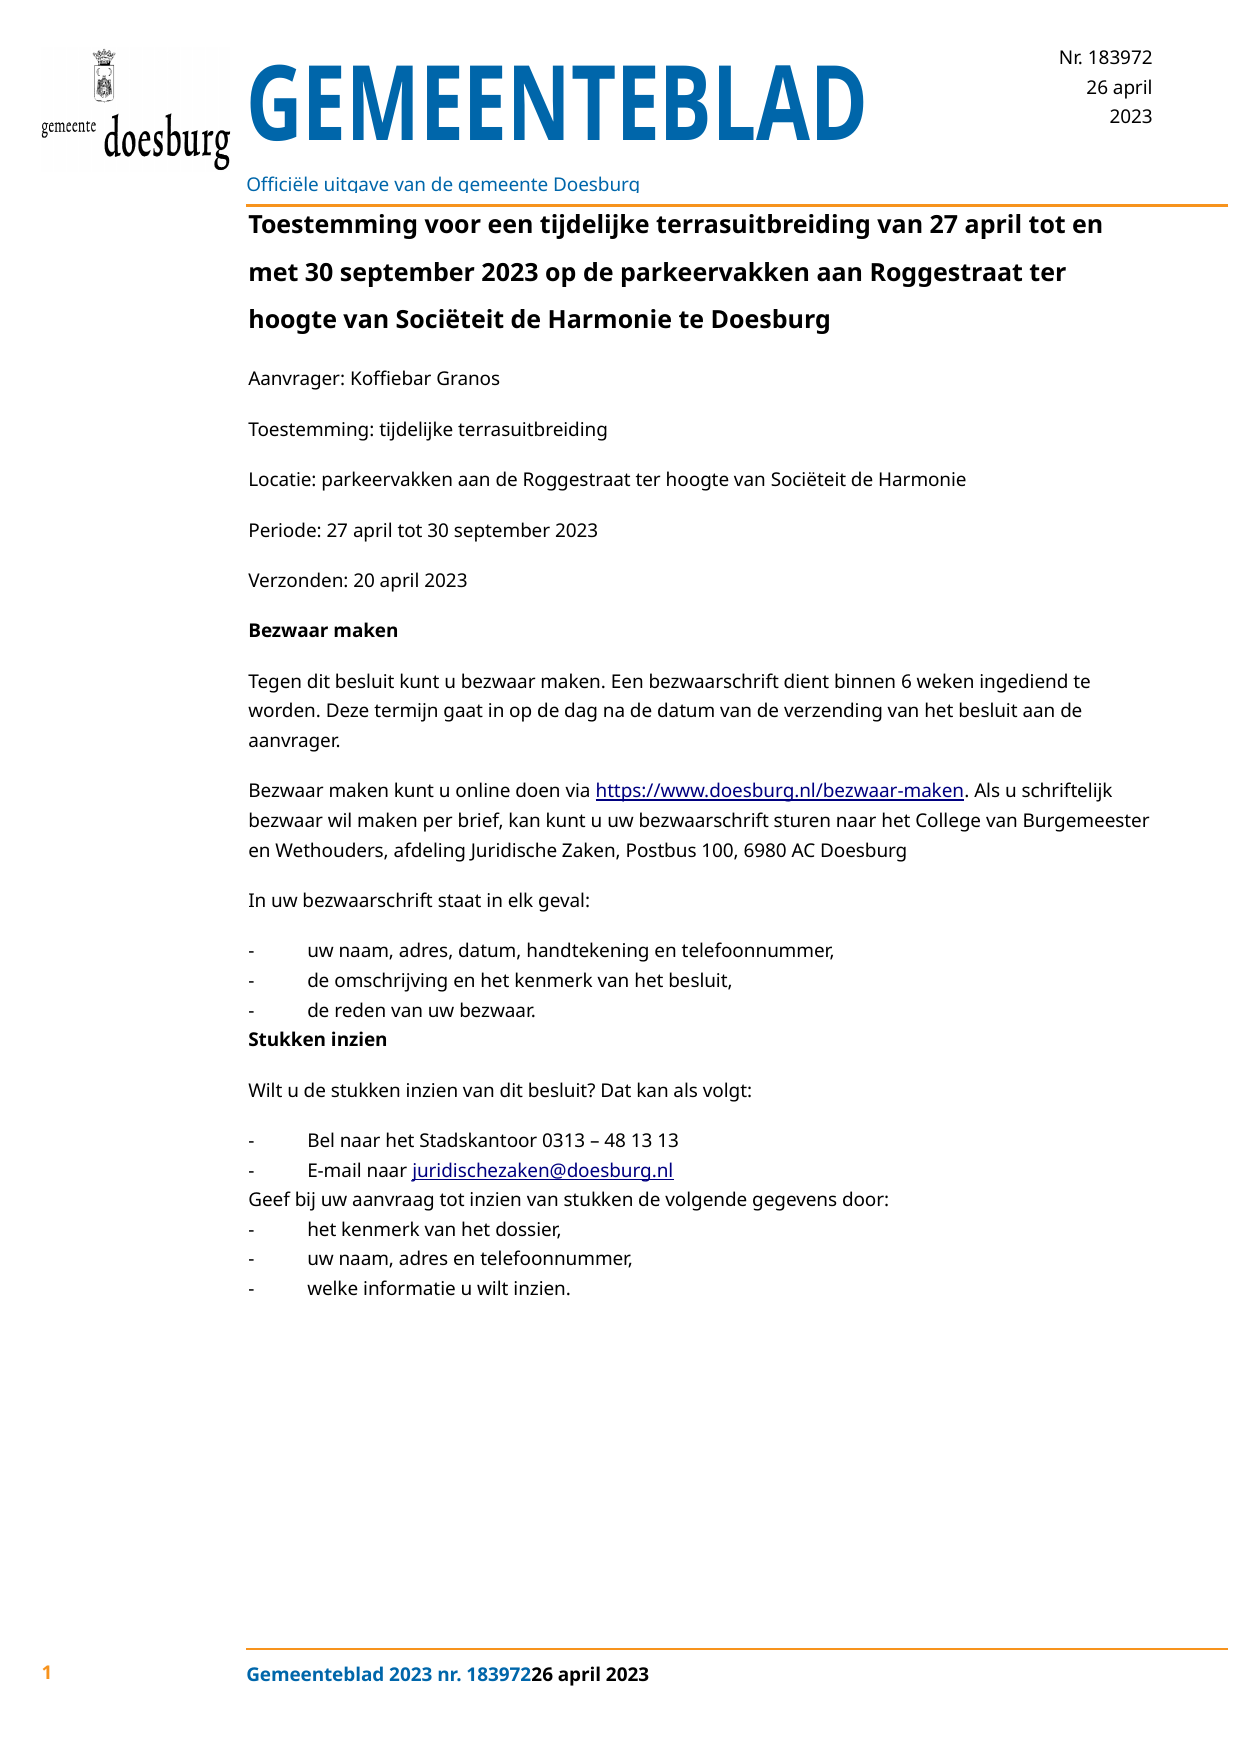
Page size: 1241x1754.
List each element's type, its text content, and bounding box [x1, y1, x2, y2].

picture [41, 47, 231, 172]
list E-mail naar juridischezaken@doesburg.nl [248, 1157, 1152, 1182]
text Bezwaar maken kunt u online doen via https://www.doesburg.nl/bezwaar-maken. Als u schriftelijk bezwaar wil maken per brief, kan kunt u uw bezwaarschrift sturen naar het College van Burgemeester en Wethouders, afdeling Juridische Zaken, Postbus 100, 6980 AC Doesburg [248, 778, 1152, 862]
text Stukken inzien [248, 1026, 1152, 1052]
text Wilt u de stukken inzien van dit besluit? Dat kan als volgt: [248, 1077, 1152, 1102]
text Toestemming: tijdelijke terrasuitbreiding [248, 416, 1152, 442]
text Toestemming voor een tijdelijke terrasuitbreiding van 27 april tot en met 30 september 2023 op de parkeervakken aan Roggestraat ter hoogte van Sociëteit de Harmonie te Doesburg [248, 207, 1152, 336]
text Tegen dit besluit kunt u bezwaar maken. Een bezwaarschrift dient binnen 6 weken ingediend te worden. Deze termijn gaat in op de dag na de datum van de verzending van het besluit aan de aanvrager. [248, 668, 1152, 753]
text Geef bij uw aanvraag tot inzien van stukken de volgende gegevens door: [248, 1186, 1152, 1212]
text Periode: 27 april tot 30 september 2023 [248, 517, 1152, 542]
list welke informatie u wilt inzien. [248, 1275, 1152, 1301]
text Bezwaar maken [248, 618, 1152, 643]
list uw naam, adres, datum, handtekening en telefoonnummer, [248, 938, 1152, 963]
list de reden van uw bezwaar. [248, 997, 1152, 1022]
list uw naam, adres en telefoonnummer, [248, 1246, 1152, 1271]
list Bel naar het Stadskantoor 0313 – 48 13 13 [248, 1127, 1152, 1153]
text Verzonden: 20 april 2023 [248, 567, 1152, 593]
text In uw bezwaarschrift staat in elk geval: [248, 887, 1152, 913]
list het kenmerk van het dossier, [248, 1216, 1152, 1242]
text Aanvrager: Koffiebar Granos [248, 366, 1152, 391]
text Locatie: parkeervakken aan de Roggestraat ter hoogte van Sociëteit de Harmonie [248, 466, 1152, 492]
list de omschrijving en het kenmerk van het besluit, [248, 967, 1152, 993]
